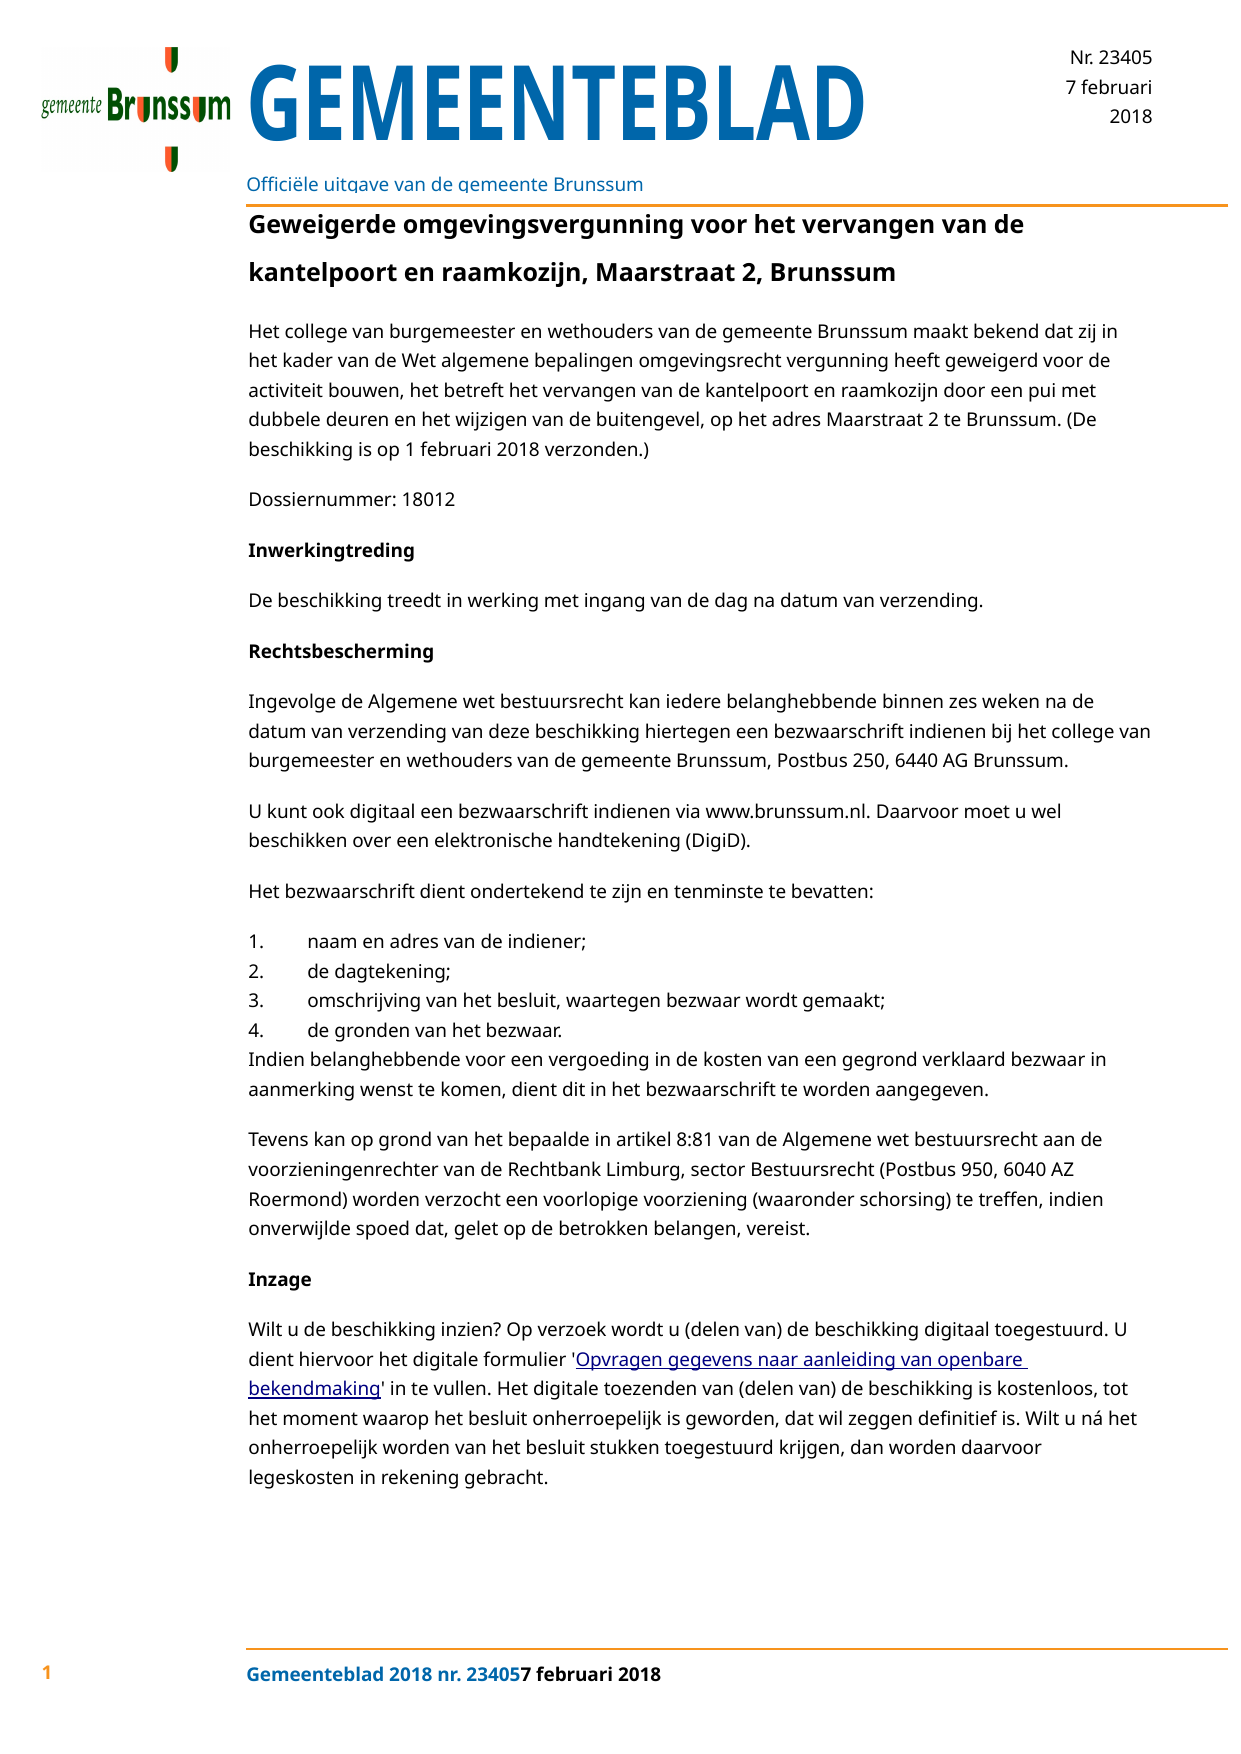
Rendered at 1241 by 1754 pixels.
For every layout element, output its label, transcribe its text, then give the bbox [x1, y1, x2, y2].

text De beschikking treedt in werking met ingang van de dag na datum van verzending. [248, 587, 1152, 613]
text Geweigerde omgevingsvergunning voor het vervangen van de kantelpoort en raamkozijn, Maarstraat 2, Brunssum [248, 207, 1152, 288]
list de gronden van het bezwaar. [248, 1017, 1152, 1043]
text Ingevolge de Algemene wet bestuursrecht kan iedere belanghebbende binnen zes weken na de datum van verzending van deze beschikking hiertegen een bezwaarschrift indienen bij het college van burgemeester en wethouders van de gemeente Brunssum, Postbus 250, 6440 AG Brunssum. [248, 688, 1152, 773]
text Inwerkingtreding [248, 537, 1152, 563]
list naam en adres van de indiener; [248, 928, 1152, 954]
text U kunt ook digitaal een bezwaarschrift indienen via www.brunssum.nl. Daarvoor moet u wel beschikken over een elektronische handtekening (DigiD). [248, 798, 1152, 853]
text Inzage [248, 1266, 1152, 1292]
text Het college van burgemeester en wethouders van de gemeente Brunssum maakt bekend dat zij in het kader van de Wet algemene bepalingen omgevingsrecht vergunning heeft geweigerd voor de activiteit bouwen, het betreft het vervangen van de kantelpoort en raamkozijn door een pui met dubbele deuren en het wijzigen van de buitengevel, op het adres Maarstraat 2 te Brunssum. (De beschikking is op 1 februari 2018 verzonden.) [248, 318, 1152, 462]
text Indien belanghebbende voor een vergoeding in de kosten van een gegrond verklaard bezwaar in aanmerking wenst te komen, dient dit in het bezwaarschrift te worden aangegeven. [248, 1047, 1152, 1102]
text Wilt u de beschikking inzien? Op verzoek wordt u (delen van) de beschikking digitaal toegestuurd. U dient hiervoor het digitale formulier 'Opvragen gegevens naar aanleiding van openbare bekendmaking' in te vullen. Het digitale toezenden van (delen van) de beschikking is kostenloos, tot het moment waarop het besluit onherroepelijk is geworden, dat wil zeggen definitief is. Wilt u ná het onherroepelijk worden van het besluit stukken toegestuurd krijgen, dan worden daarvoor legeskosten in rekening gebracht. [248, 1316, 1152, 1490]
text Tevens kan op grond van het bepaalde in artikel 8:81 van de Algemene wet bestuursrecht aan de voorzieningenrechter van de Rechtbank Limburg, sector Bestuursrecht (Postbus 950, 6040 AZ Roermond) worden verzocht een voorlopige voorziening (waaronder schorsing) te treffen, indien onverwijlde spoed dat, gelet op de betrokken belangen, vereist. [248, 1127, 1152, 1241]
text Het bezwaarschrift dient ondertekend te zijn en tenminste te bevatten: [248, 878, 1152, 904]
picture [41, 47, 231, 172]
text Dossiernummer: 18012 [248, 487, 1152, 512]
text Rechtsbescherming [248, 638, 1152, 664]
list de dagtekening; [248, 958, 1152, 984]
list omschrijving van het besluit, waartegen bezwaar wordt gemaakt; [248, 987, 1152, 1013]
